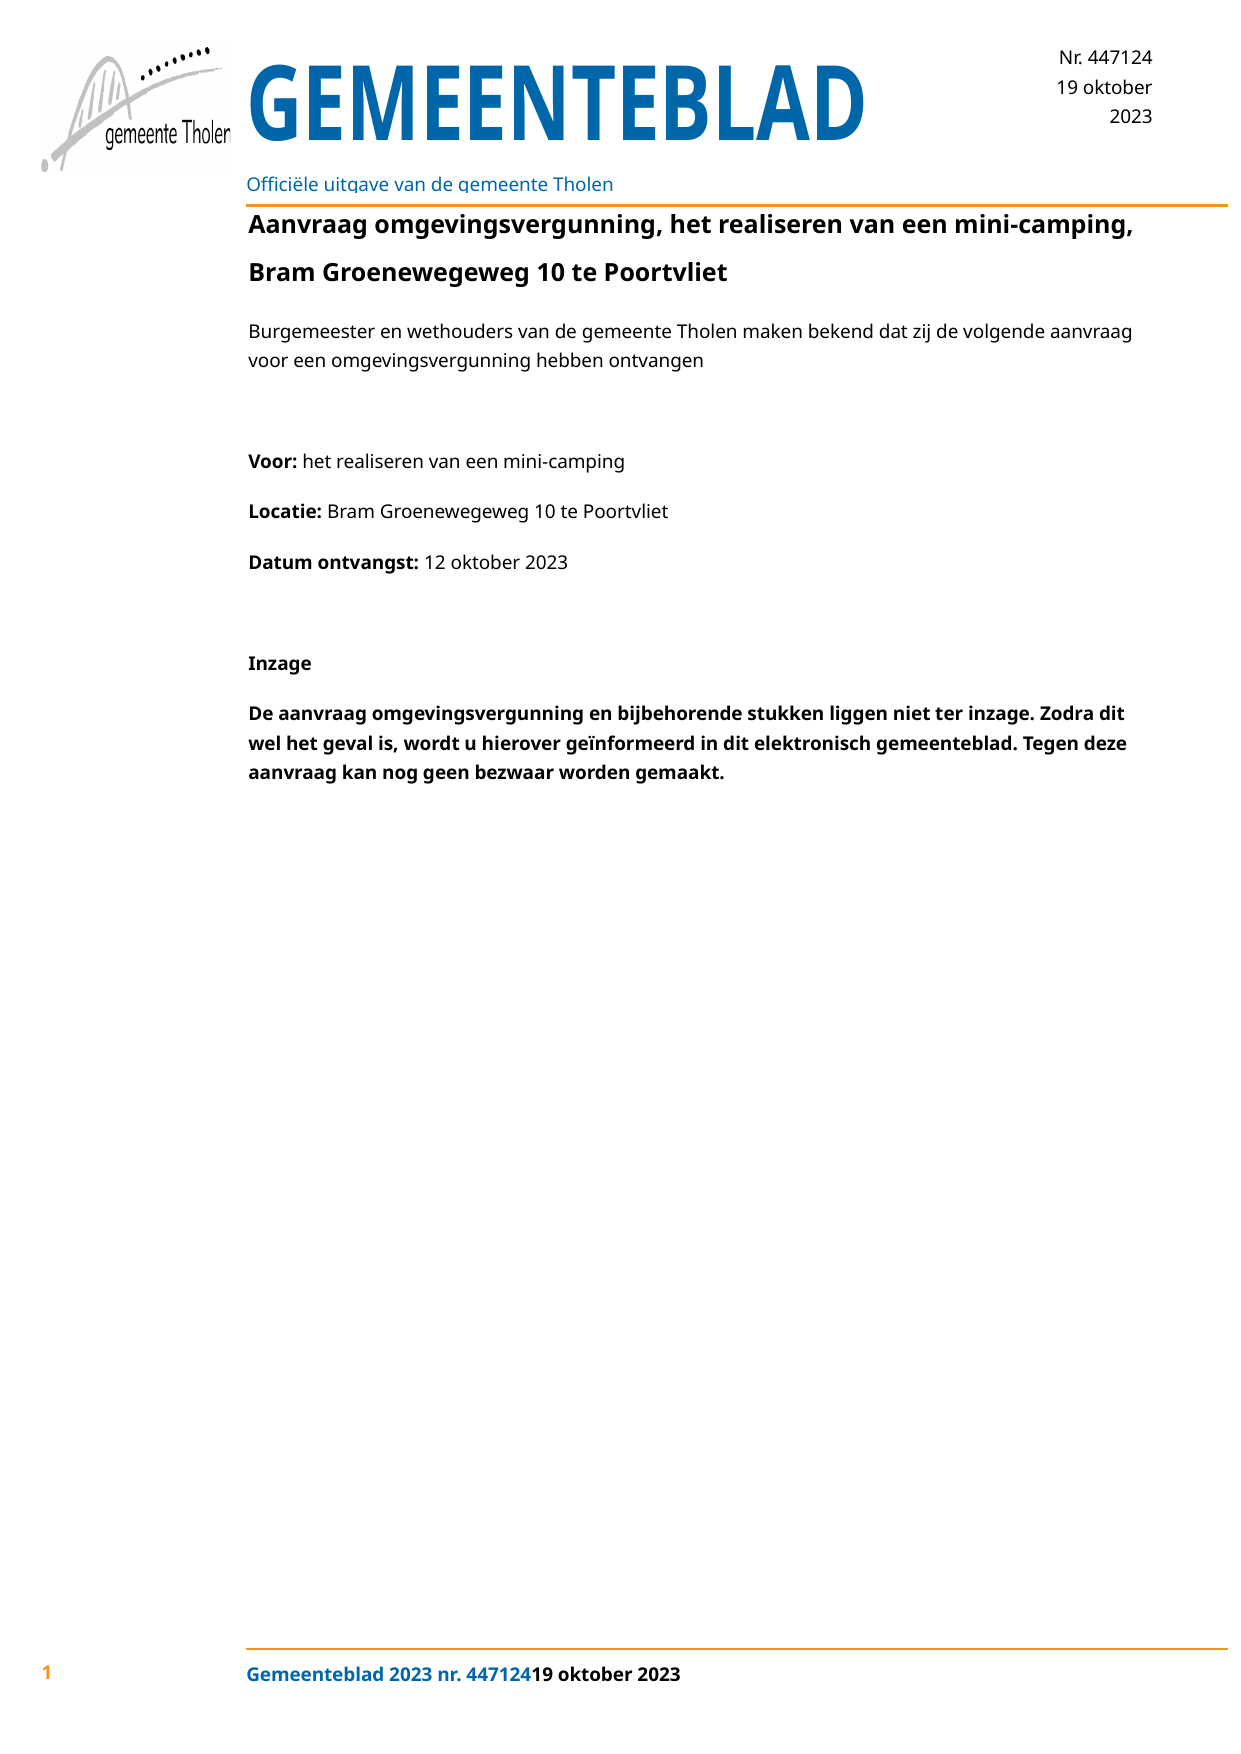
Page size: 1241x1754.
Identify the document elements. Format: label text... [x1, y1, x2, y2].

picture [41, 47, 231, 172]
text Inzage [248, 650, 1152, 676]
text Burgemeester en wethouders van de gemeente Tholen maken bekend dat zij de volgende aanvraag voor een omgevingsvergunning hebben ontvangen [248, 318, 1152, 373]
text Voor: het realiseren van een mini-camping [248, 448, 1152, 474]
text Aanvraag omgevingsvergunning, het realiseren van een mini-camping, Bram Groenewegeweg 10 te Poortvliet [248, 207, 1152, 288]
text Locatie: Bram Groenewegeweg 10 te Poortvliet [248, 499, 1152, 524]
text Datum ontvangst: 12 oktober 2023 [248, 549, 1152, 575]
text De aanvraag omgevingsvergunning en bijbehorende stukken liggen niet ter inzage. Zodra dit wel het geval is, wordt u hierover geïnformeerd in dit elektronisch gemeenteblad. Tegen deze aanvraag kan nog geen bezwaar worden gemaakt. [248, 700, 1152, 785]
